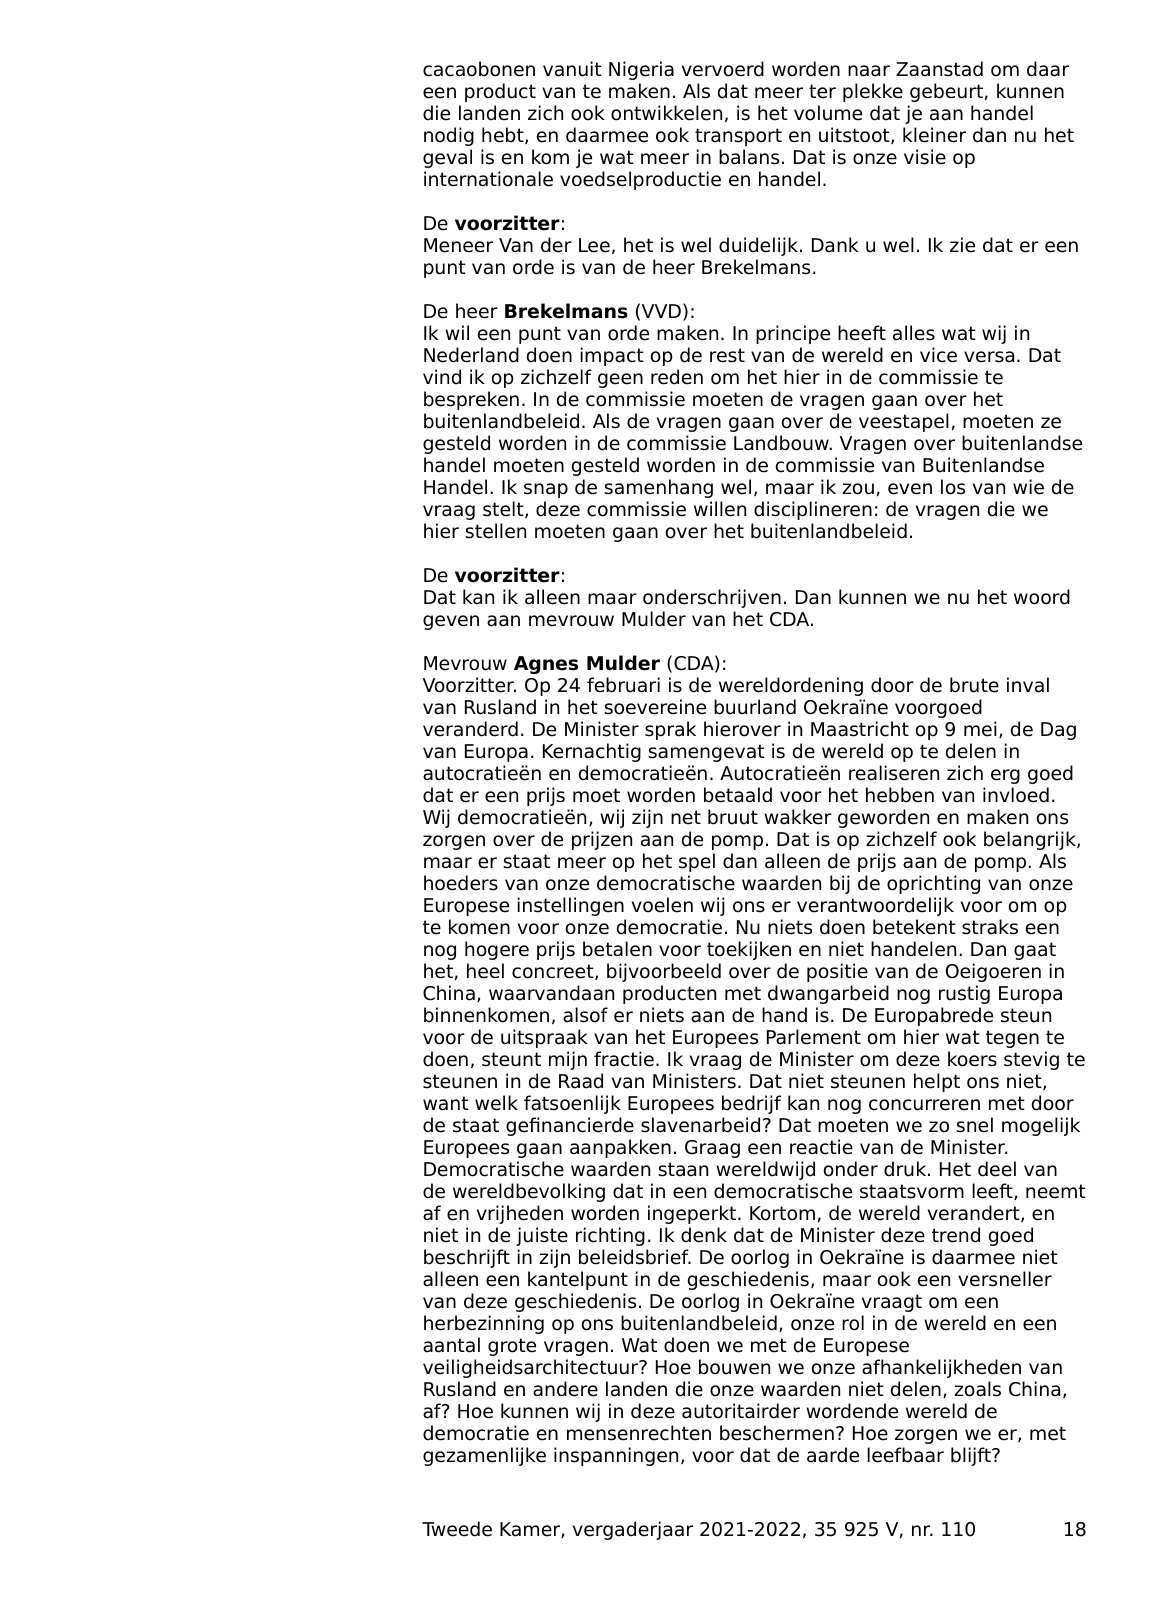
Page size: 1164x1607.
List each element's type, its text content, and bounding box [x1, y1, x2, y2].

text Meneer Van der Lee, het is wel duidelijk. Dank u wel. Ik zie dat er een punt van orde is van de heer Brekelmans. [422, 235, 1087, 279]
text De voorzitter: [422, 213, 1087, 235]
text De voorzitter: [422, 565, 1087, 587]
text Mevrouw Agnes Mulder (CDA): [422, 653, 1087, 675]
text Democratische waarden staan wereldwijd onder druk. Het deel van de wereldbevolking dat in een democratische staatsvorm leeft, neemt af en vrijheden worden ingeperkt. Kortom, de wereld verandert, en niet in de juiste richting. Ik denk dat de Minister deze trend goed beschrijft in zijn beleidsbrief. De oorlog in Oekraïne is daarmee niet alleen een kantelpunt in de geschiedenis, maar ook een versneller van deze geschiedenis. De oorlog in Oekraïne vraagt om een herbezinning op ons buitenlandbeleid, onze rol in de wereld en een aantal grote vragen. Wat doen we met de Europese veiligheidsarchitectuur? Hoe bouwen we onze afhankelijkheden van Rusland en andere landen die onze waarden niet delen, zoals China, af? Hoe kunnen wij in deze autoritairder wordende wereld de democratie en mensenrechten beschermen? Hoe zorgen we er, met gezamenlijke inspanningen, voor dat de aarde leefbaar blijft? [422, 1159, 1087, 1467]
text Voorzitter. Op 24 februari is de wereldordening door de brute inval van Rusland in het soevereine buurland Oekraïne voorgoed veranderd. De Minister sprak hierover in Maastricht op 9 mei, de Dag van Europa. Kernachtig samengevat is de wereld op te delen in autocratieën en democratieën. Autocratieën realiseren zich erg goed dat er een prijs moet worden betaald voor het hebben van invloed. Wij democratieën, wij zijn net bruut wakker geworden en maken ons zorgen over de prijzen aan de pomp. Dat is op zichzelf ook belangrijk, maar er staat meer op het spel dan alleen de prijs aan de pomp. Als hoeders van onze democratische waarden bij de oprichting van onze Europese instellingen voelen wij ons er verantwoordelijk voor om op te komen voor onze democratie. Nu niets doen betekent straks een nog hogere prijs betalen voor toekijken en niet handelen. Dan gaat het, heel concreet, bijvoorbeeld over de positie van de Oeigoeren in China, waarvandaan producten met dwangarbeid nog rustig Europa binnenkomen, alsof er niets aan de hand is. De Europabrede steun voor de uitspraak van het Europees Parlement om hier wat tegen te doen, steunt mijn fractie. Ik vraag de Minister om deze koers stevig te steunen in de Raad van Ministers. Dat niet steunen helpt ons niet, want welk fatsoenlijk Europees bedrijf kan nog concurreren met door de staat gefinancierde slavenarbeid? Dat moeten we zo snel mogelijk Europees gaan aanpakken. Graag een reactie van de Minister. [422, 675, 1087, 1159]
text Dat kan ik alleen maar onderschrijven. Dan kunnen we nu het woord geven aan mevrouw Mulder van het CDA. [422, 587, 1087, 631]
text Ik wil een punt van orde maken. In principe heeft alles wat wij in Nederland doen impact op de rest van de wereld en vice versa. Dat vind ik op zichzelf geen reden om het hier in de commissie te bespreken. In de commissie moeten de vragen gaan over het buitenlandbeleid. Als de vragen gaan over de veestapel, moeten ze gesteld worden in de commissie Landbouw. Vragen over buitenlandse handel moeten gesteld worden in de commissie van Buitenlandse Handel. Ik snap de samenhang wel, maar ik zou, even los van wie de vraag stelt, deze commissie willen disciplineren: de vragen die we hier stellen moeten gaan over het buitenlandbeleid. [422, 323, 1087, 543]
text De heer Brekelmans (VVD): [422, 301, 1087, 323]
text cacaobonen vanuit Nigeria vervoerd worden naar Zaanstad om daar een product van te maken. Als dat meer ter plekke gebeurt, kunnen die landen zich ook ontwikkelen, is het volume dat je aan handel nodig hebt, en daarmee ook transport en uitstoot, kleiner dan nu het geval is en kom je wat meer in balans. Dat is onze visie op internationale voedselproductie en handel. [422, 59, 1087, 191]
